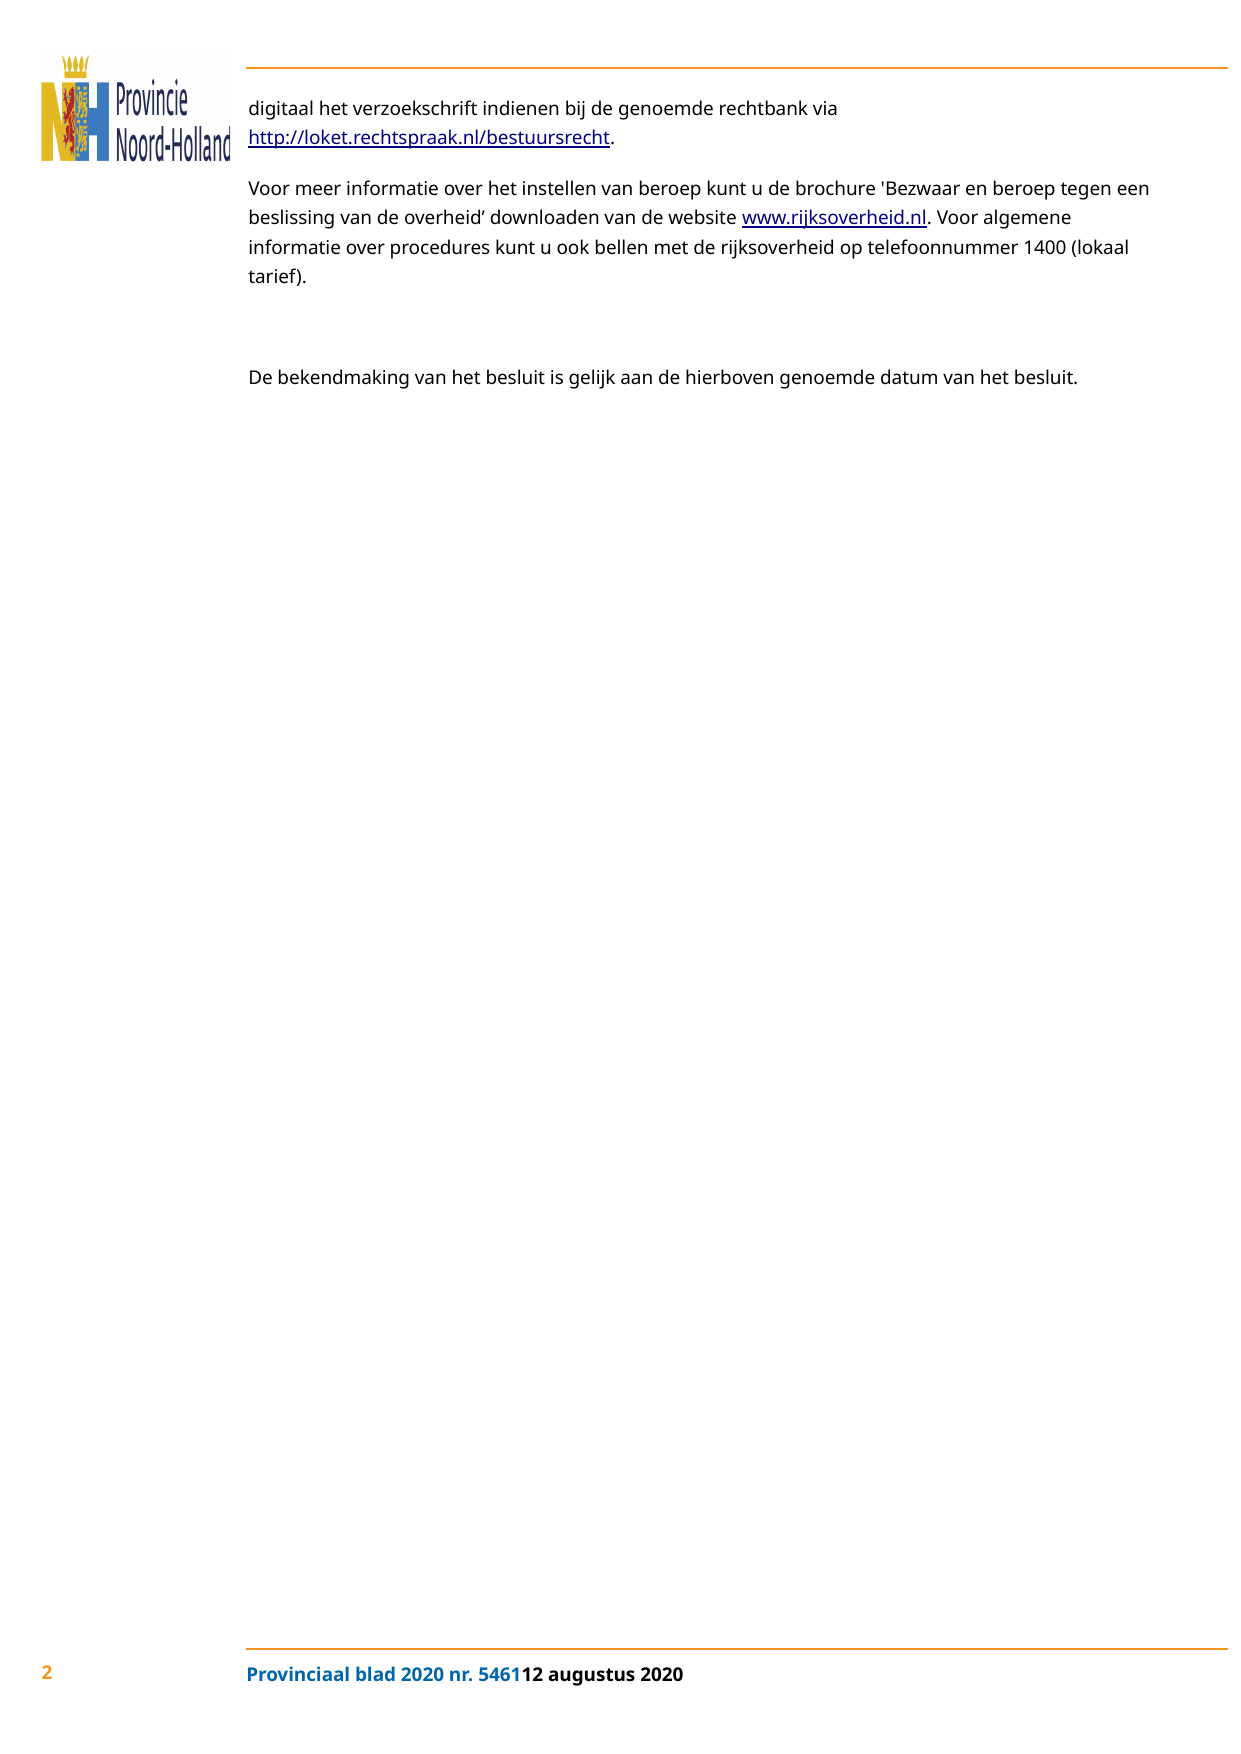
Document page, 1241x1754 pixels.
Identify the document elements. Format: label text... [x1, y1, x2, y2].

text Voor meer informatie over het instellen van beroep kunt u de brochure 'Bezwaar en beroep tegen een beslissing van de overheid’ downloaden van de website www.rijksoverheid.nl. Voor algemene informatie over procedures kunt u ook bellen met de rijksoverheid op telefoonnummer 1400 (lokaal tarief). [248, 175, 1152, 289]
text De bekendmaking van het besluit is gelijk aan de hierboven genoemde datum van het besluit. [248, 364, 1152, 390]
text digitaal het verzoekschrift indienen bij de genoemde rechtbank via http://loket.rechtspraak.nl/bestuursrecht. [248, 95, 1152, 150]
picture [41, 47, 231, 172]
